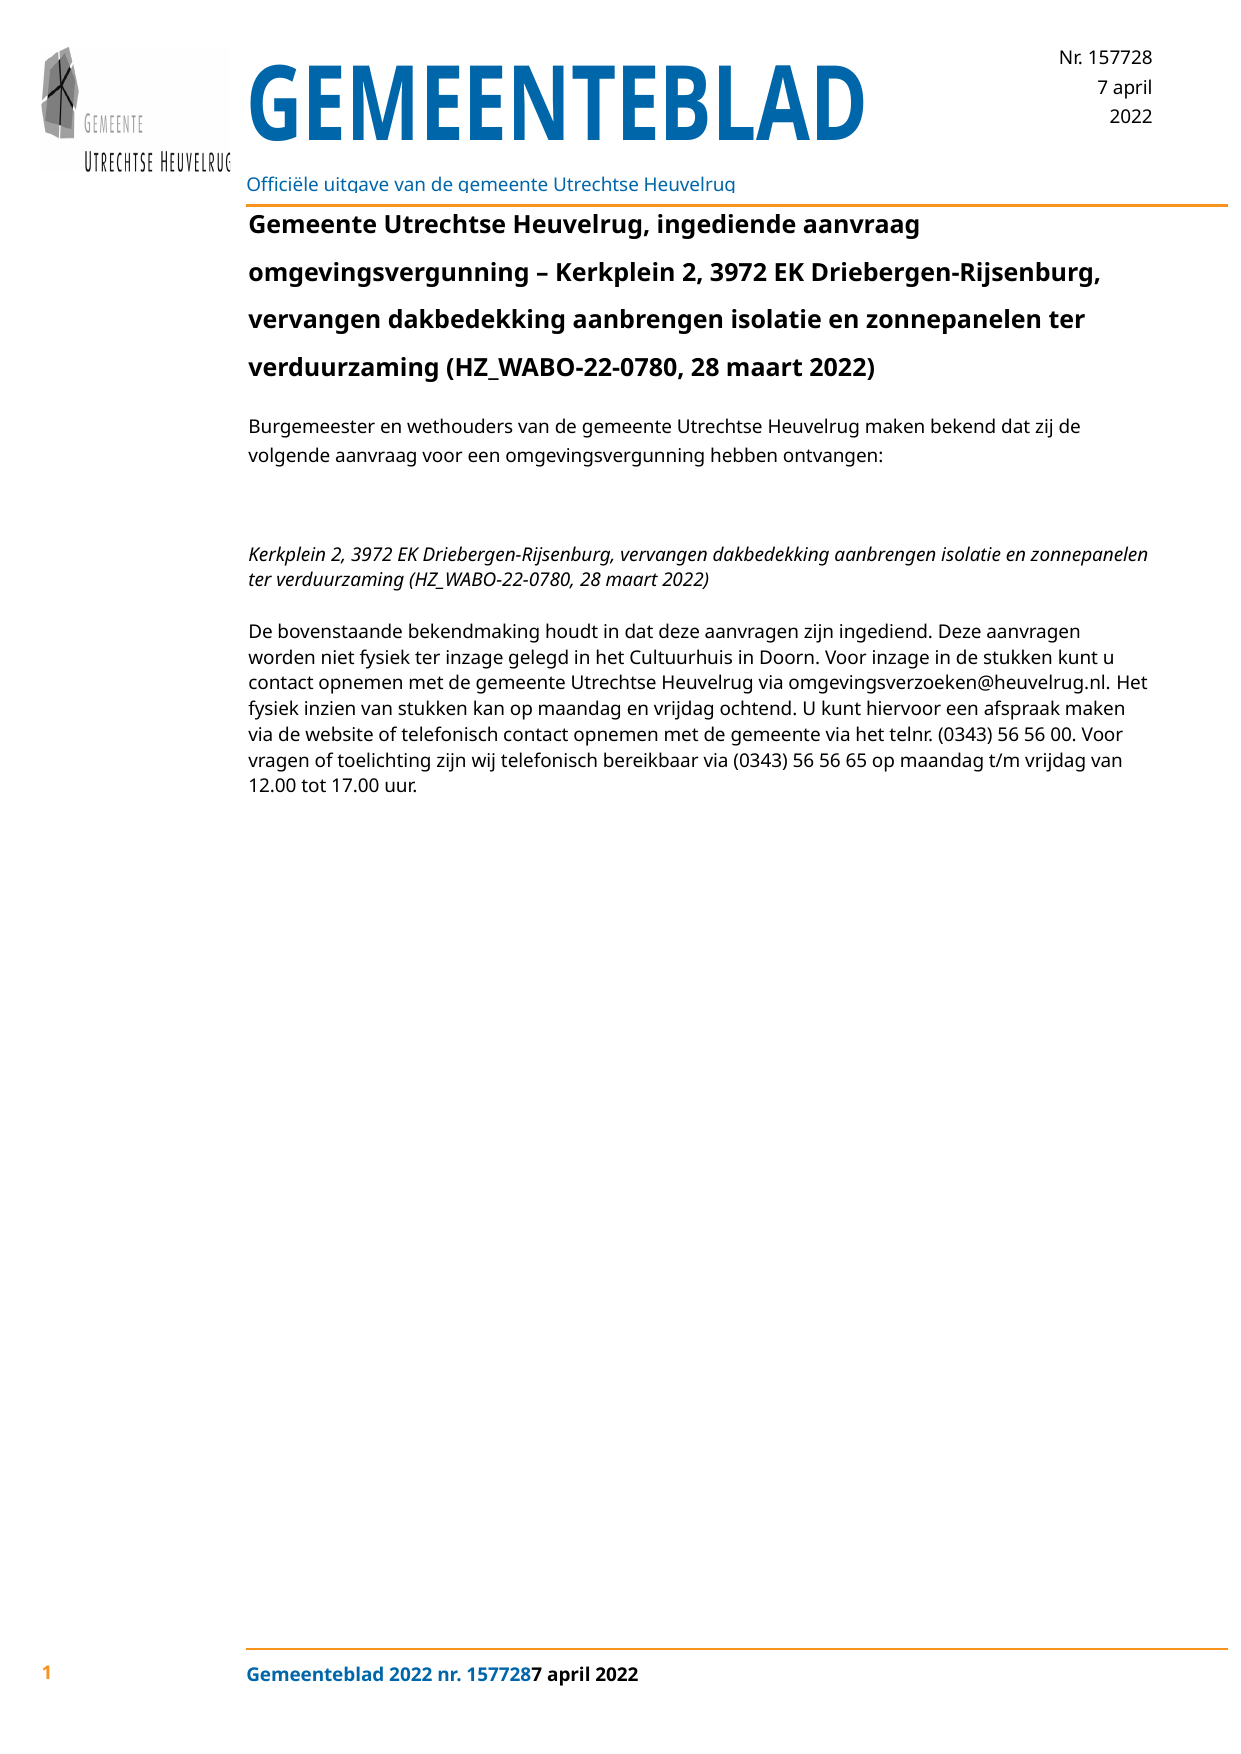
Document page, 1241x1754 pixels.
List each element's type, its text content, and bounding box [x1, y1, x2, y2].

text De bovenstaande bekendmaking houdt in dat deze aanvragen zijn ingediend. Deze aanvragen worden niet fysiek ter inzage gelegd in het Cultuurhuis in Doorn. Voor inzage in de stukken kunt u contact opnemen met de gemeente Utrechtse Heuvelrug via omgevingsverzoeken@heuvelrug.nl. Het fysiek inzien van stukken kan op maandag en vrijdag ochtend. U kunt hiervoor een afspraak maken via de website of telefonisch contact opnemen met de gemeente via het telnr. (0343) 56 56 00. Voor vragen of toelichting zijn wij telefonisch bereikbaar via (0343) 56 56 65 op maandag t/m vrijdag van 12.00 tot 17.00 uur. [248, 618, 1152, 798]
picture [41, 47, 231, 172]
text Kerkplein 2, 3972 EK Driebergen-Rijsenburg, vervangen dakbedekking aanbrengen isolatie en zonnepanelen ter verduurzaming (HZ_WABO-22-0780, 28 maart 2022) [248, 541, 1152, 592]
text Burgemeester en wethouders van de gemeente Utrechtse Heuvelrug maken bekend dat zij de volgende aanvraag voor een omgevingsvergunning hebben ontvangen: [248, 413, 1152, 468]
text Gemeente Utrechtse Heuvelrug, ingediende aanvraag omgevingsvergunning – Kerkplein 2, 3972 EK Driebergen-Rijsenburg, vervangen dakbedekking aanbrengen isolatie en zonnepanelen ter verduurzaming (HZ_WABO-22-0780, 28 maart 2022) [248, 207, 1152, 384]
